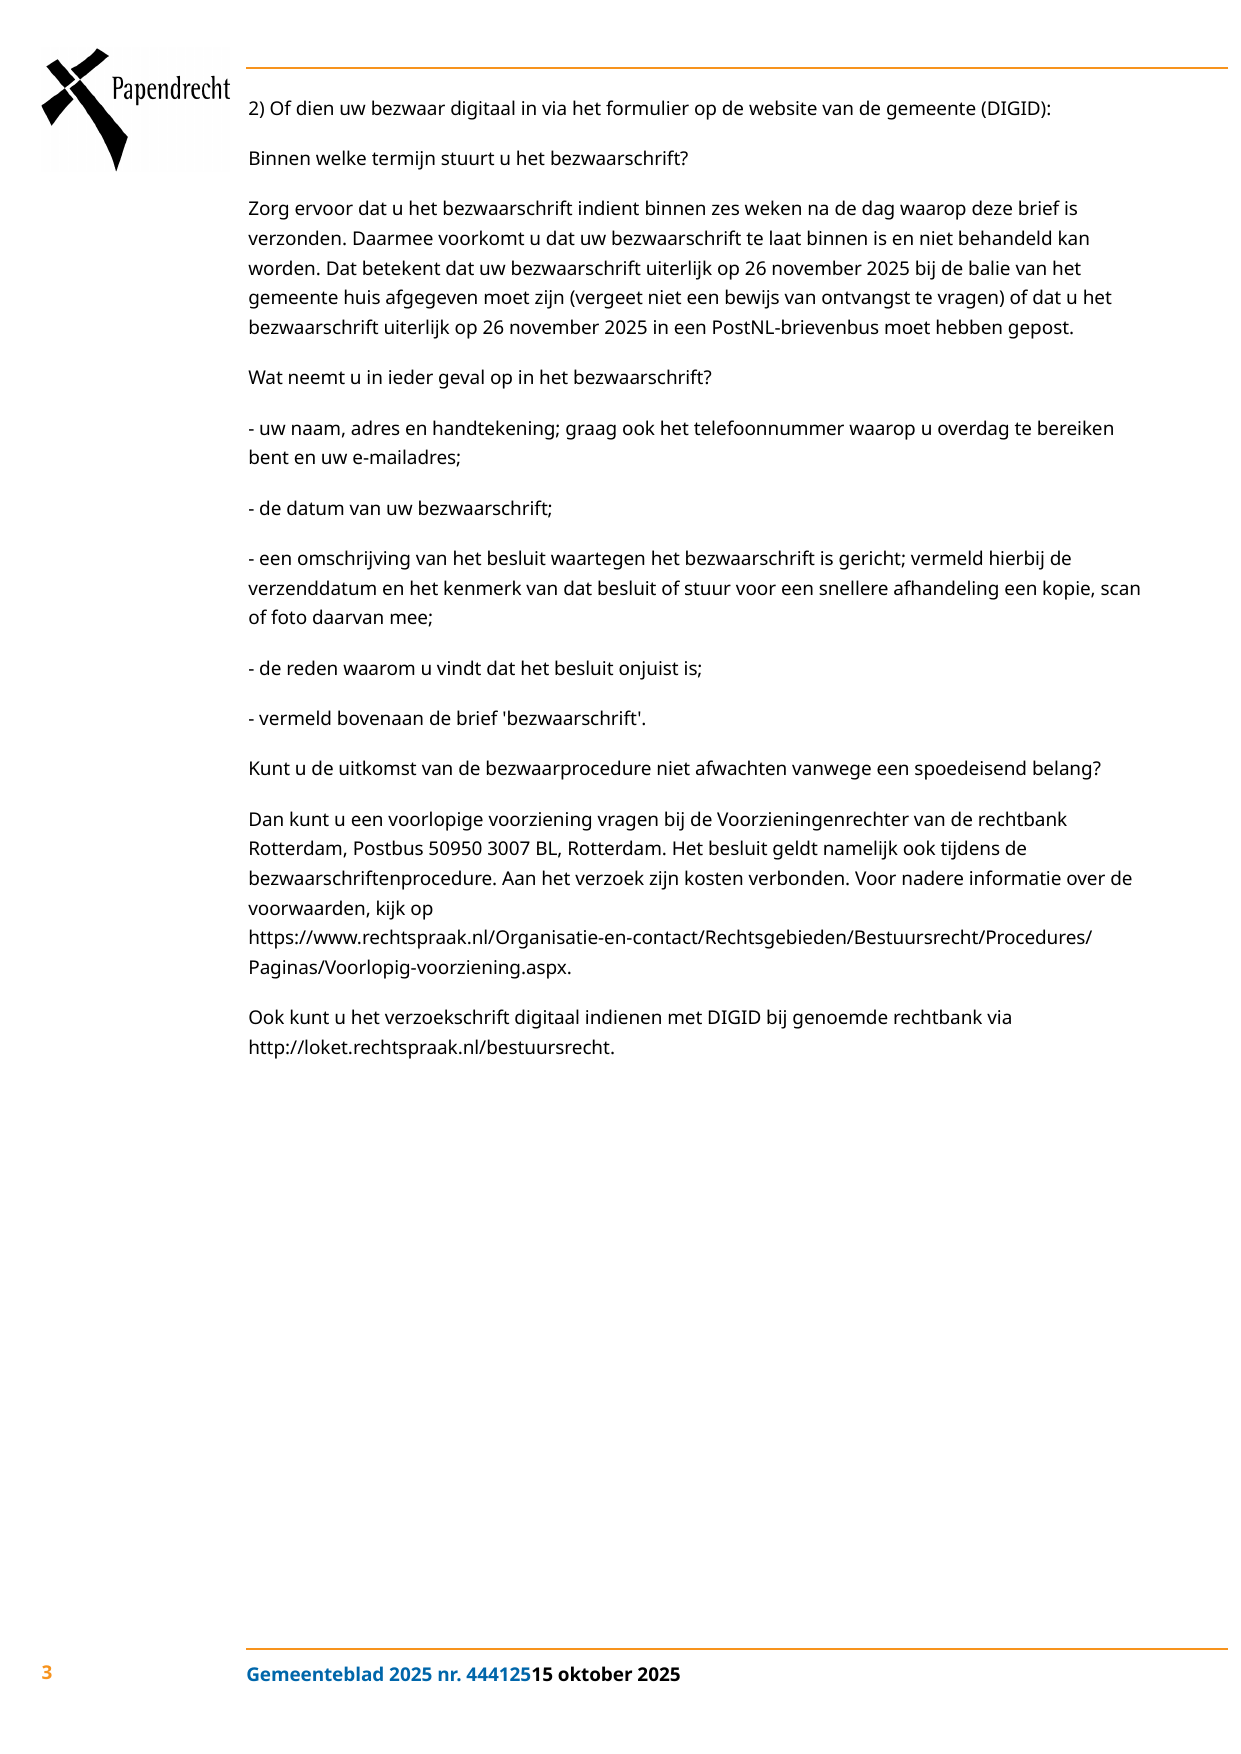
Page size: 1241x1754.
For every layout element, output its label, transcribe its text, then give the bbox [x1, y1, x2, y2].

text - de reden waarom u vindt dat het besluit onjuist is; [248, 655, 1152, 681]
text - vermeld bovenaan de brief 'bezwaarschrift'. [248, 705, 1152, 731]
text Kunt u de uitkomst van de bezwaarprocedure niet afwachten vanwege een spoedeisend belang? [248, 756, 1152, 781]
picture [41, 47, 231, 172]
text - de datum van uw bezwaarschrift; [248, 495, 1152, 521]
text Dan kunt u een voorlopige voorziening vragen bij de Voorzieningenrechter van de rechtbank Rotterdam, Postbus 50950 3007 BL, Rotterdam. Het besluit geldt namelijk ook tijdens de bezwaarschriftenprocedure. Aan het verzoek zijn kosten verbonden. Voor nadere informatie over de voorwaarden, kijk op https://www.rechtspraak.nl/Organisatie-en-contact/Rechtsgebieden/Bestuursrecht/Procedures/Paginas/Voorlopig-voorziening.aspx. [248, 806, 1152, 980]
text Wat neemt u in ieder geval op in het bezwaarschrift? [248, 364, 1152, 390]
text Zorg ervoor dat u het bezwaarschrift indient binnen zes weken na de dag waarop deze brief is verzonden. Daarmee voorkomt u dat uw bezwaarschrift te laat binnen is en niet behandeld kan worden. Dat betekent dat uw bezwaarschrift uiterlijk op 26 november 2025 bij de balie van het gemeente huis afgegeven moet zijn (vergeet niet een bewijs van ontvangst te vragen) of dat u het bezwaarschrift uiterlijk op 26 november 2025 in een PostNL-brievenbus moet hebben gepost. [248, 196, 1152, 340]
text - uw naam, adres en handtekening; graag ook het telefoonnummer waarop u overdag te bereiken bent en uw e-mailadres; [248, 415, 1152, 470]
text Binnen welke termijn stuurt u het bezwaarschrift? [248, 145, 1152, 171]
text 2) Of dien uw bezwaar digitaal in via het formulier op de website van de gemeente (DIGID): [248, 95, 1152, 121]
text - een omschrijving van het besluit waartegen het bezwaarschrift is gericht; vermeld hierbij de verzenddatum en het kenmerk van dat besluit of stuur voor een snellere afhandeling een kopie, scan of foto daarvan mee; [248, 545, 1152, 630]
text Ook kunt u het verzoekschrift digitaal indienen met DIGID bij genoemde rechtbank via http://loket.rechtspraak.nl/bestuursrecht. [248, 1004, 1152, 1060]
